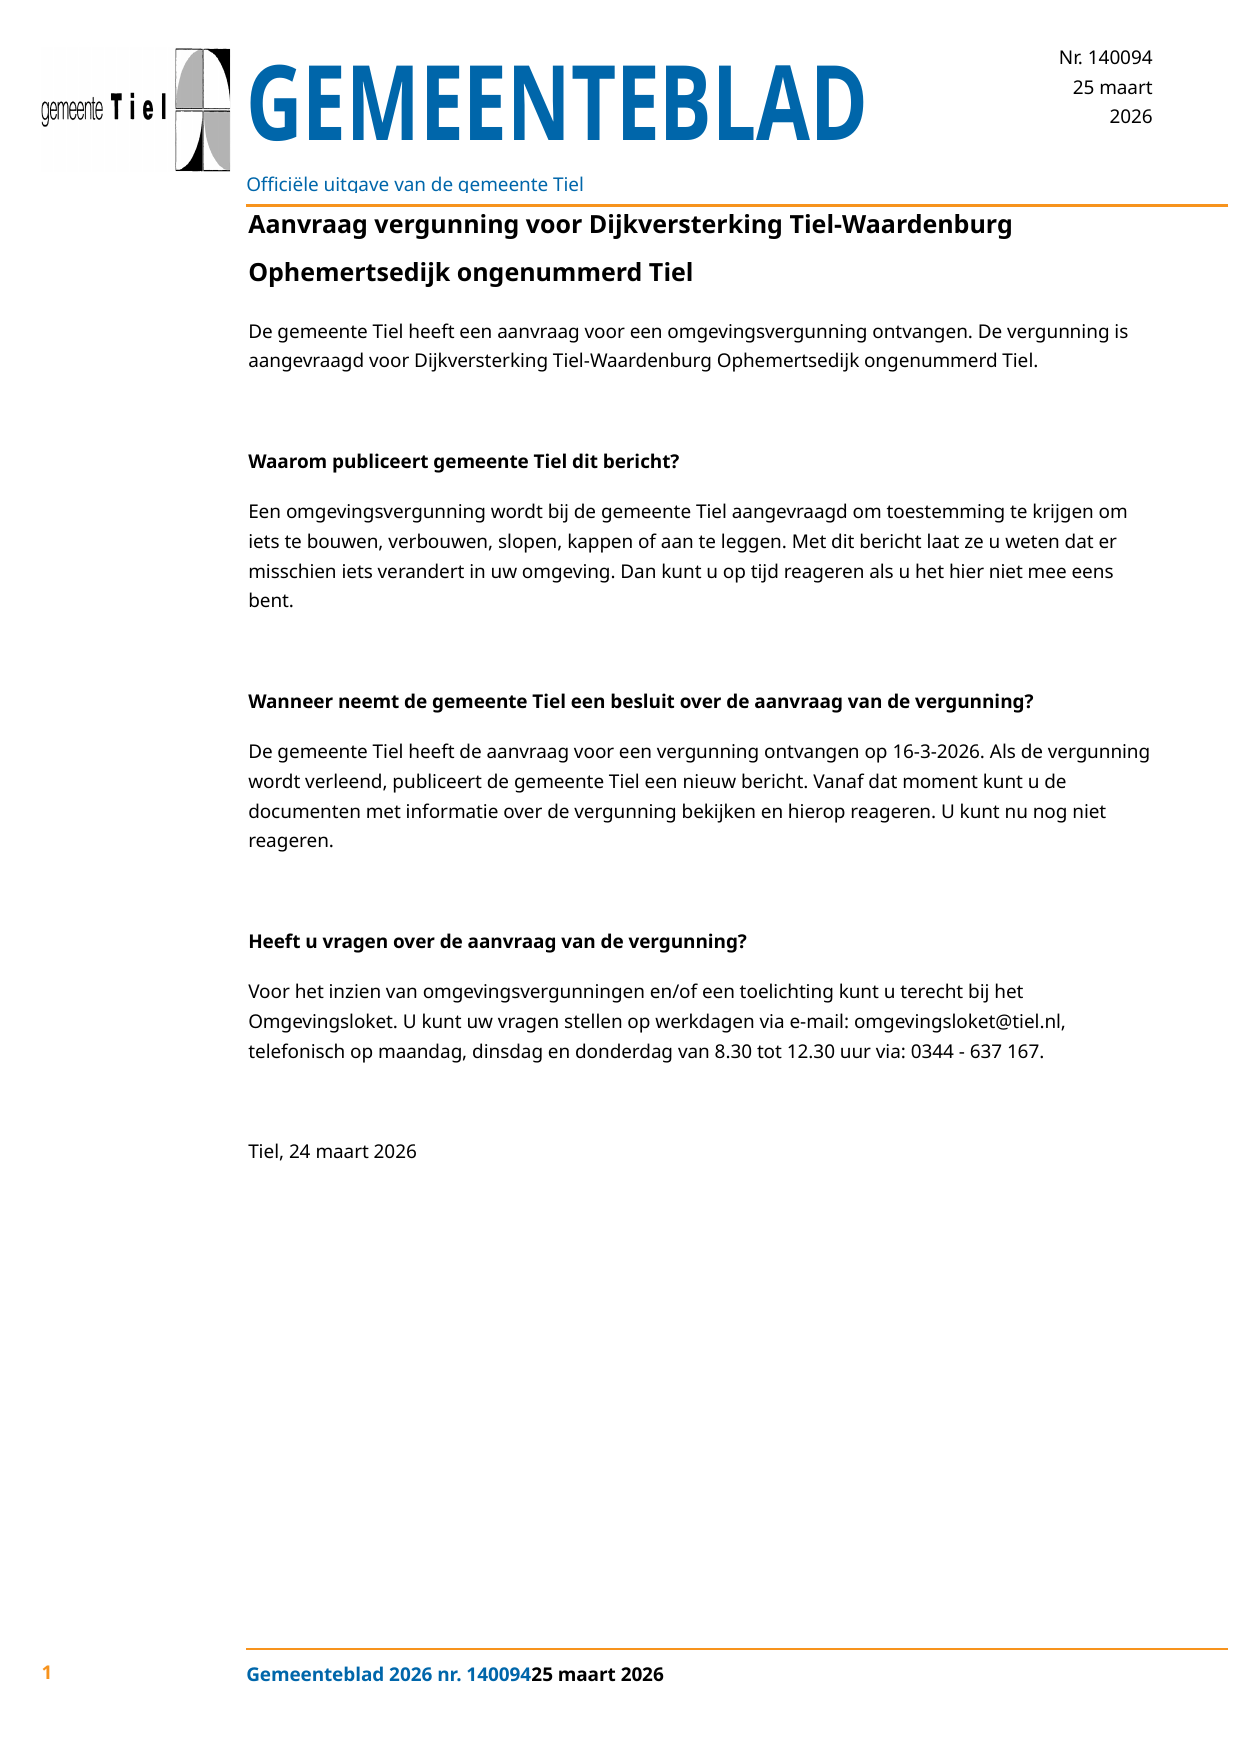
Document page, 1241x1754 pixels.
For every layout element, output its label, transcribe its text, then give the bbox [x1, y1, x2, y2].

text De gemeente Tiel heeft een aanvraag voor een omgevingsvergunning ontvangen. De vergunning is aangevraagd voor Dijkversterking Tiel-Waardenburg Ophemertsedijk ongenummerd Tiel. [248, 318, 1152, 373]
text Waarom publiceert gemeente Tiel dit bericht? [248, 448, 1152, 474]
text Aanvraag vergunning voor Dijkversterking Tiel-Waardenburg Ophemertsedijk ongenummerd Tiel [248, 207, 1152, 288]
text Tiel, 24 maart 2026 [248, 1139, 1152, 1164]
text Wanneer neemt de gemeente Tiel een besluit over de aanvraag van de vergunning? [248, 688, 1152, 714]
text De gemeente Tiel heeft de aanvraag voor een vergunning ontvangen op 16-3-2026. Als de vergunning wordt verleend, publiceert de gemeente Tiel een nieuw bericht. Vanaf dat moment kunt u de documenten met informatie over de vergunning bekijken en hierop reageren. U kunt nu nog niet reageren. [248, 739, 1152, 853]
picture [41, 47, 231, 172]
text Voor het inzien van omgevingsvergunningen en/of een toelichting kunt u terecht bij het Omgevingsloket. U kunt uw vragen stellen op werkdagen via e-mail: omgevingsloket@tiel.nl, telefonisch op maandag, dinsdag en donderdag van 8.30 tot 12.30 uur via: 0344 - 637 167. [248, 979, 1152, 1064]
text Heeft u vragen over de aanvraag van de vergunning? [248, 928, 1152, 954]
text Een omgevingsvergunning wordt bij de gemeente Tiel aangevraagd om toestemming te krijgen om iets te bouwen, verbouwen, slopen, kappen of aan te leggen. Met dit bericht laat ze u weten dat er misschien iets verandert in uw omgeving. Dan kunt u op tijd reageren als u het hier niet mee eens bent. [248, 499, 1152, 613]
